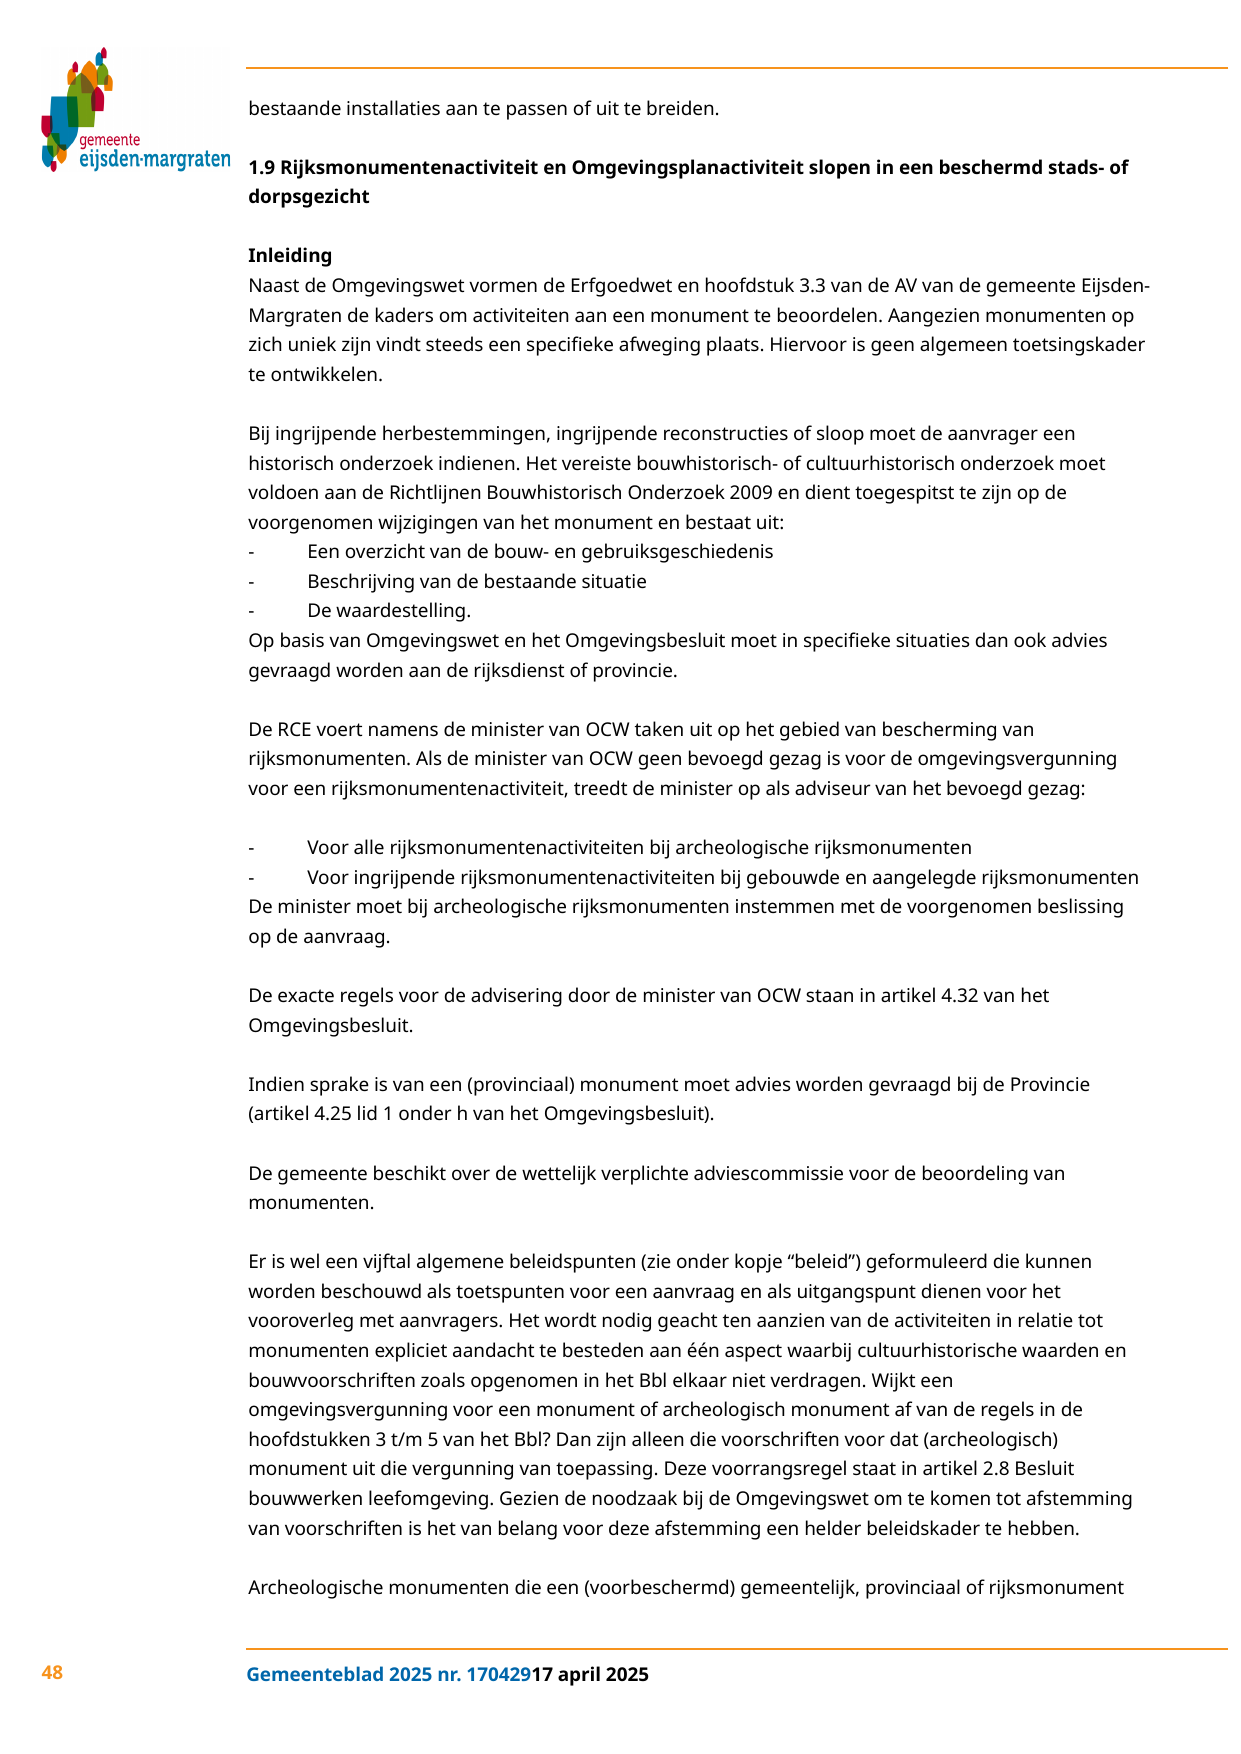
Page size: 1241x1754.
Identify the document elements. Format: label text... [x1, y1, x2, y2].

text Indien sprake is van een (provinciaal) monument moet advies worden gevraagd bij de Provincie (artikel 4.25 lid 1 onder h van het Omgevingsbesluit). [248, 1071, 1152, 1126]
list Een overzicht van de bouw- en gebruiksgeschiedenis [248, 538, 1152, 564]
text De gemeente beschikt over de wettelijk verplichte adviescommissie voor de beoordeling van monumenten. [248, 1160, 1152, 1215]
text Inleiding [248, 243, 1152, 268]
text Naast de Omgevingswet vormen de Erfgoedwet en hoofdstuk 3.3 van de AV van de gemeente Eijsden-Margraten de kaders om activiteiten aan een monument te beoordelen. Aangezien monumenten op zich uniek zijn vindt steeds een specifieke afweging plaats. Hiervoor is geen algemeen toetsingskader te ontwikkelen. [248, 272, 1152, 387]
text De exacte regels voor de advisering door de minister van OCW staan in artikel 4.32 van het Omgevingsbesluit. [248, 982, 1152, 1038]
text De minister moet bij archeologische rijksmonumenten instemmen met de voorgenomen beslissing op de aanvraag. [248, 893, 1152, 949]
text Archeologische monumenten die een (voorbeschermd) gemeentelijk, provinciaal of rijksmonument [248, 1574, 1152, 1600]
text Er is wel een vijftal algemene beleidspunten (zie onder kopje “beleid”) geformuleerd die kunnen worden beschouwd als toetspunten voor een aanvraag en als uitgangspunt dienen voor het vooroverleg met aanvragers. Het wordt nodig geacht ten aanzien van de activiteiten in relatie tot monumenten expliciet aandacht te besteden aan één aspect waarbij cultuurhistorische waarden en bouwvoorschriften zoals opgenomen in het Bbl elkaar niet verdragen. Wijkt een omgevingsvergunning voor een monument of archeologisch monument af van de regels in de hoofdstukken 3 t/m 5 van het Bbl? Dan zijn alleen die voorschriften voor dat (archeologisch) monument uit die vergunning van toepassing. Deze voorrangsregel staat in artikel 2.8 Besluit bouwwerken leefomgeving. Gezien de noodzaak bij de Omgevingswet om te komen tot afstemming van voorschriften is het van belang voor deze afstemming een helder beleidskader te hebben. [248, 1248, 1152, 1541]
list Beschrijving van de bestaande situatie [248, 568, 1152, 594]
text bestaande installaties aan te passen of uit te breiden. [248, 95, 1152, 121]
text Bij ingrijpende herbestemmingen, ingrijpende reconstructies of sloop moet de aanvrager een historisch onderzoek indienen. Het vereiste bouwhistorisch- of cultuurhistorisch onderzoek moet voldoen aan de Richtlijnen Bouwhistorisch Onderzoek 2009 en dient toegespitst te zijn op de voorgenomen wijzigingen van het monument en bestaat uit: [248, 420, 1152, 535]
list Voor ingrijpende rijksmonumentenactiviteiten bij gebouwde en aangelegde rijksmonumenten [248, 864, 1152, 890]
list De waardestelling. [248, 598, 1152, 623]
text De RCE voert namens de minister van OCW taken uit op het gebied van bescherming van rijksmonumenten. Als de minister van OCW geen bevoegd gezag is voor de omgevingsvergunning voor een rijksmonumentenactiviteit, treedt de minister op als adviseur van het bevoegd gezag: [248, 716, 1152, 801]
picture [41, 47, 231, 172]
list Voor alle rijksmonumentenactiviteiten bij archeologische rijksmonumenten [248, 834, 1152, 860]
text 1.9 Rijksmonumentenactiviteit en Omgevingsplanactiviteit slopen in een beschermd stads- of dorpsgezicht [248, 154, 1152, 209]
text Op basis van Omgevingswet en het Omgevingsbesluit moet in specifieke situaties dan ook advies gevraagd worden aan de rijksdienst of provincie. [248, 627, 1152, 683]
